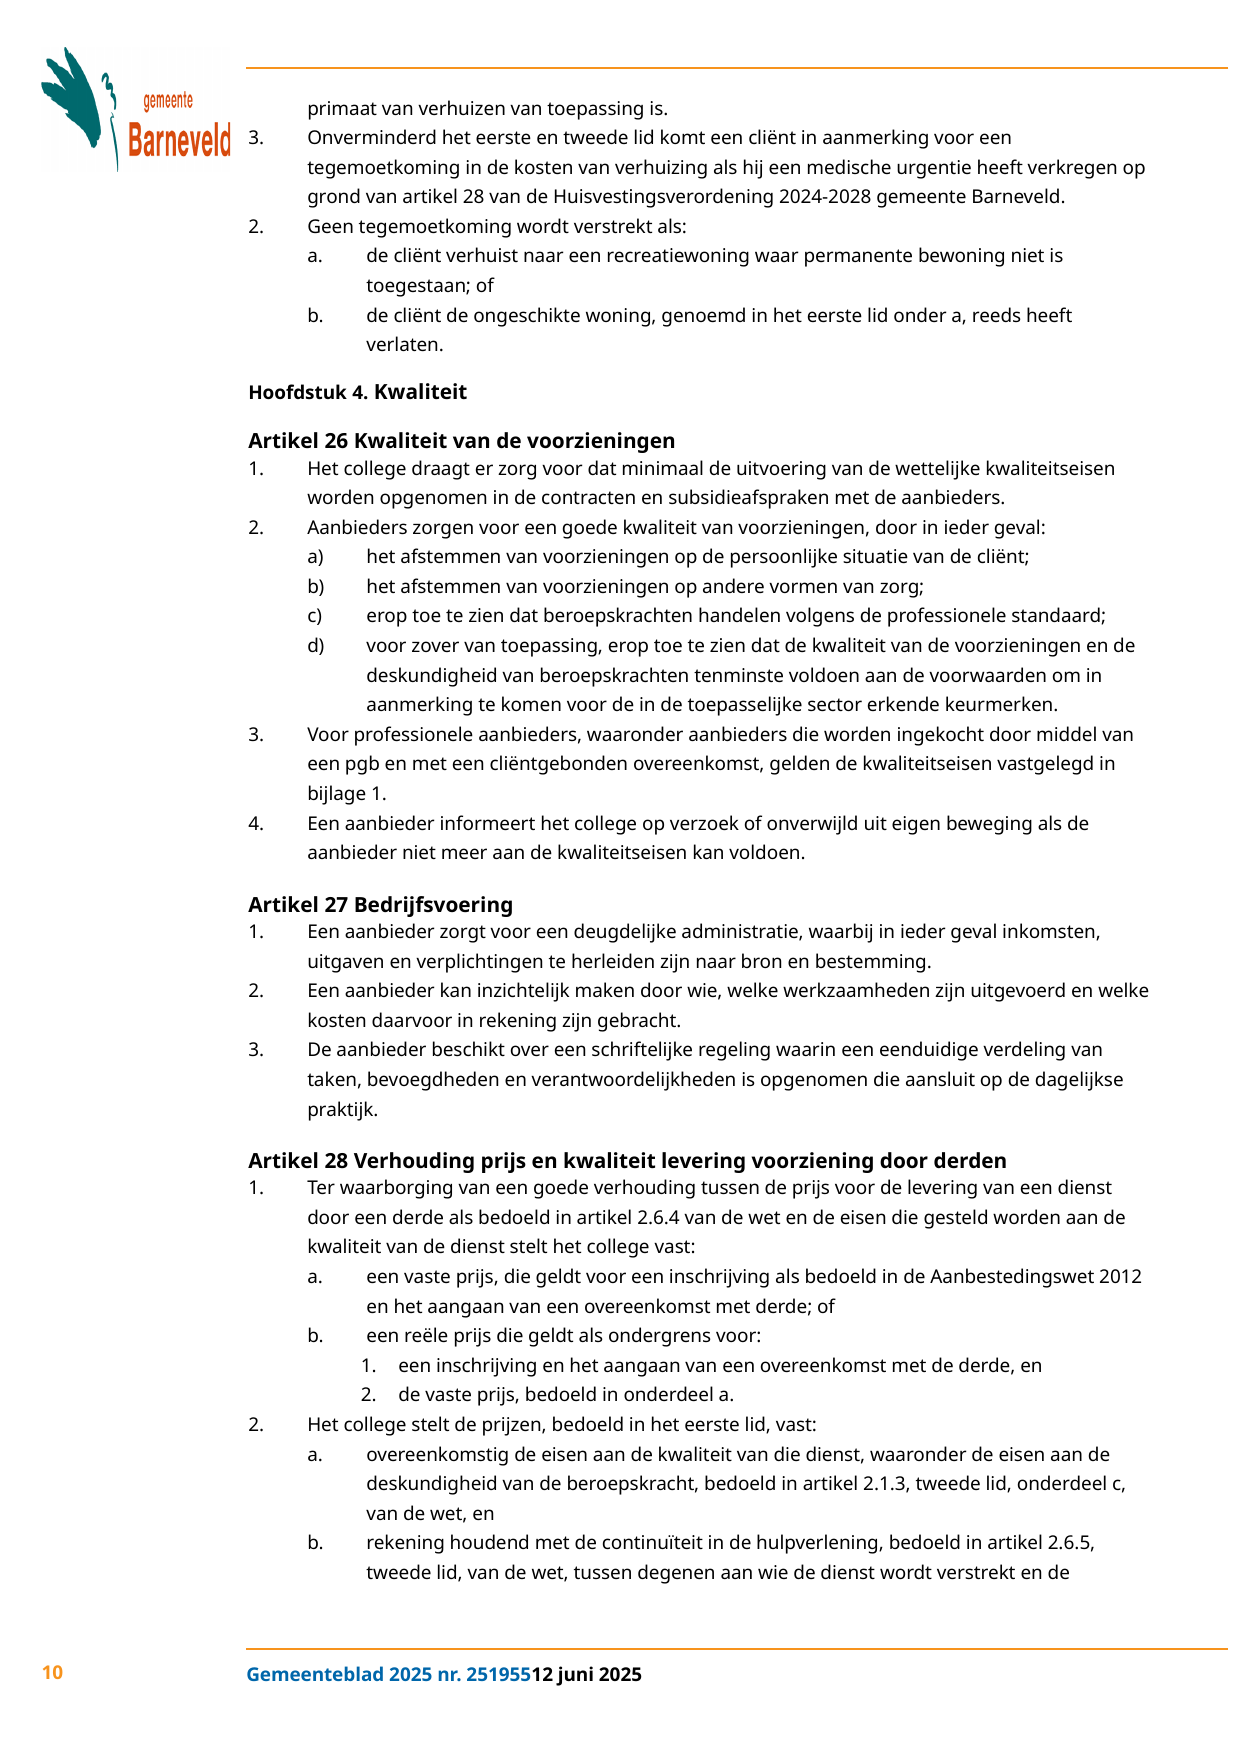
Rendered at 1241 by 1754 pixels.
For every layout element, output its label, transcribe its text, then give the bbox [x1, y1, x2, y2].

list een vaste prijs, die geldt voor een inschrijving als bedoeld in de Aanbestedingswet 2012 en het aangaan van een overeenkomst met derde; of [307, 1263, 1152, 1319]
list de cliënt verhuist naar een recreatiewoning waar permanente bewoning niet is toegestaan; of [307, 243, 1152, 298]
list rekening houdend met de continuïteit in de hulpverlening, bedoeld in artikel 2.6.5, tweede lid, van de wet, tussen degenen aan wie de dienst wordt verstrekt en de [307, 1529, 1152, 1585]
list de vaste prijs, bedoeld in onderdeel a. [361, 1382, 1152, 1407]
list Het college stelt de prijzen, bedoeld in het eerste lid, vast: [248, 1411, 1152, 1437]
list Een aanbieder zorgt voor een deugdelijke administratie, waarbij in ieder geval inkomsten, uitgaven en verplichtingen te herleiden zijn naar bron en bestemming. [248, 918, 1152, 973]
list voor zover van toepassing, erop toe te zien dat de kwaliteit van de voorzieningen en de deskundigheid van beroepskrachten tenminste voldoen aan de voorwaarden om in aanmerking te komen voor de in de toepasselijke sector erkende keurmerken. [307, 632, 1152, 717]
list het afstemmen van voorzieningen op andere vormen van zorg; [307, 573, 1152, 599]
text Artikel 28 Verhouding prijs en kwaliteit levering voorziening door derden [248, 1146, 1152, 1174]
text Artikel 27 Bedrijfsvoering [248, 890, 1152, 918]
list Een aanbieder kan inzichtelijk maken door wie, welke werkzaamheden zijn uitgevoerd en welke kosten daarvoor in rekening zijn gebracht. [248, 977, 1152, 1033]
list De aanbieder beschikt over een schriftelijke regeling waarin een eenduidige verdeling van taken, bevoegdheden en verantwoordelijkheden is opgenomen die aansluit op de dagelijkse praktijk. [248, 1037, 1152, 1121]
list primaat van verhuizen van toepassing is. [248, 95, 1152, 121]
text Artikel 26 Kwaliteit van de voorzieningen [248, 426, 1152, 455]
list Ter waarborging van een goede verhouding tussen de prijs voor de levering van een dienst door een derde als bedoeld in artikel 2.6.4 van de wet en de eisen die gesteld worden aan de kwaliteit van de dienst stelt het college vast: [248, 1174, 1152, 1259]
list Een aanbieder informeert het college op verzoek of onverwijld uit eigen beweging als de aanbieder niet meer aan de kwaliteitseisen kan voldoen. [248, 810, 1152, 865]
list erop toe te zien dat beroepskrachten handelen volgens de professionele standaard; [307, 603, 1152, 628]
list Aanbieders zorgen voor een goede kwaliteit van voorzieningen, door in ieder geval: [248, 514, 1152, 540]
picture [41, 47, 231, 172]
list het afstemmen van voorzieningen op de persoonlijke situatie van de cliënt; [307, 543, 1152, 569]
list Onverminderd het eerste en tweede lid komt een cliënt in aanmerking voor een tegemoetkoming in de kosten van verhuizing als hij een medische urgentie heeft verkregen op grond van artikel 28 van de Huisvestingsverordening 2024-2028 gemeente Barneveld. [248, 124, 1152, 209]
list een reële prijs die geldt als ondergrens voor: [307, 1322, 1152, 1348]
list Het college draagt er zorg voor dat minimaal de uitvoering van de wettelijke kwaliteitseisen worden opgenomen in de contracten en subsidieafspraken met de aanbieders. [248, 455, 1152, 510]
list Geen tegemoetkoming wordt verstrekt als: [248, 213, 1152, 239]
text Hoofdstuk 4. Kwaliteit [248, 377, 1152, 406]
list Voor professionele aanbieders, waaronder aanbieders die worden ingekocht door middel van een pgb en met een cliëntgebonden overeenkomst, gelden de kwaliteitseisen vastgelegd in bijlage 1. [248, 721, 1152, 806]
list overeenkomstig de eisen aan de kwaliteit van die dienst, waaronder de eisen aan de deskundigheid van de beroepskracht, bedoeld in artikel 2.1.3, tweede lid, onderdeel c, van de wet, en [307, 1441, 1152, 1526]
list de cliënt de ongeschikte woning, genoemd in het eerste lid onder a, reeds heeft verlaten. [307, 302, 1152, 357]
list een inschrijving en het aangaan van een overeenkomst met de derde, en [361, 1352, 1152, 1378]
